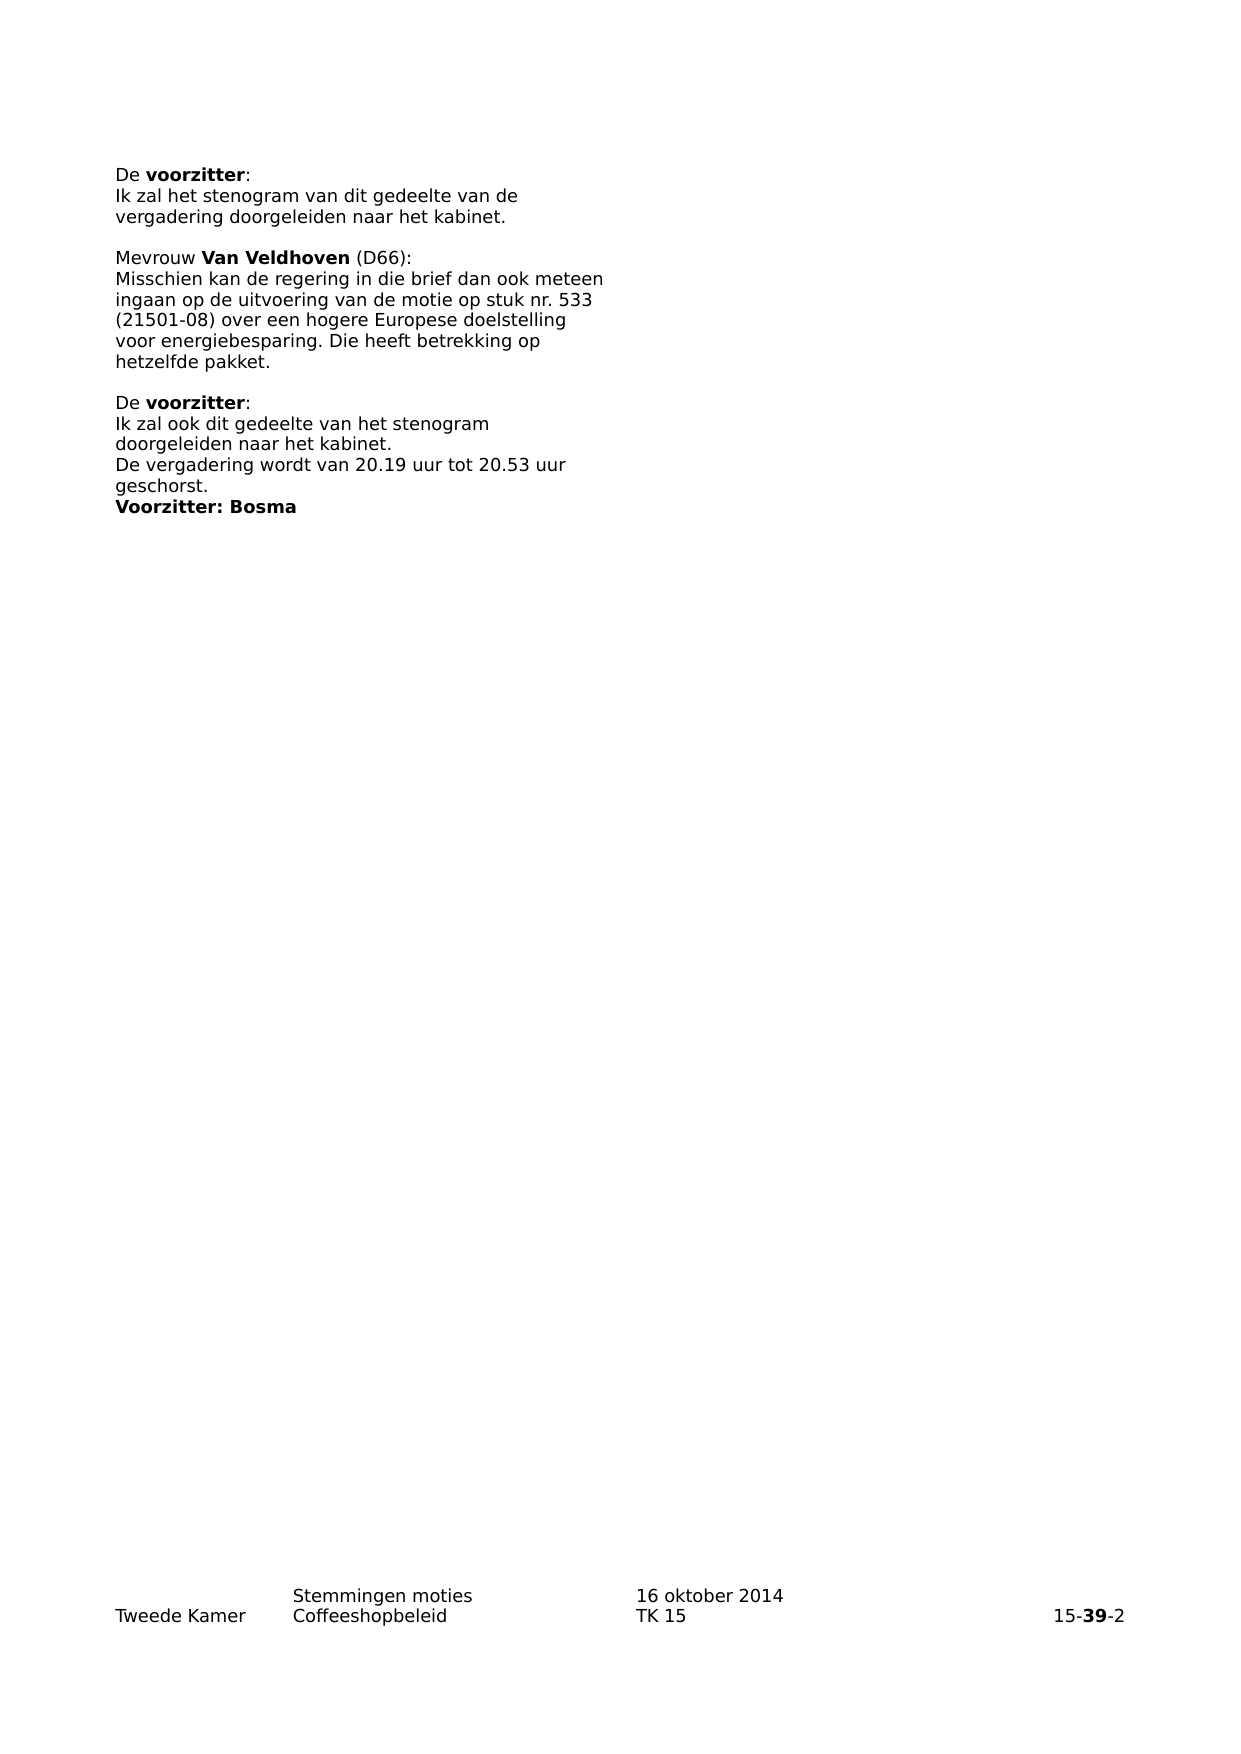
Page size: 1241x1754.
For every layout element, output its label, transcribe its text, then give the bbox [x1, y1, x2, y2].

text Mevrouw Van Veldhoven (D66): [115, 248, 605, 268]
text De vergadering wordt van 20.19 uur tot 20.53 uur geschorst. [115, 455, 605, 497]
text Ik zal ook dit gedeelte van het stenogram doorgeleiden naar het kabinet. [115, 413, 605, 455]
text De voorzitter: [115, 393, 605, 413]
text Misschien kan de regering in die brief dan ook meteen ingaan op de uitvoering van de motie op stuk nr. 533 (21501-08) over een hogere Europese doelstelling voor energiebesparing. Die heeft betrekking op hetzelfde pakket. [115, 268, 605, 373]
text Voorzitter: Bosma [115, 497, 605, 517]
text De voorzitter: [115, 165, 605, 186]
text Ik zal het stenogram van dit gedeelte van de vergadering doorgeleiden naar het kabinet. [115, 186, 605, 228]
